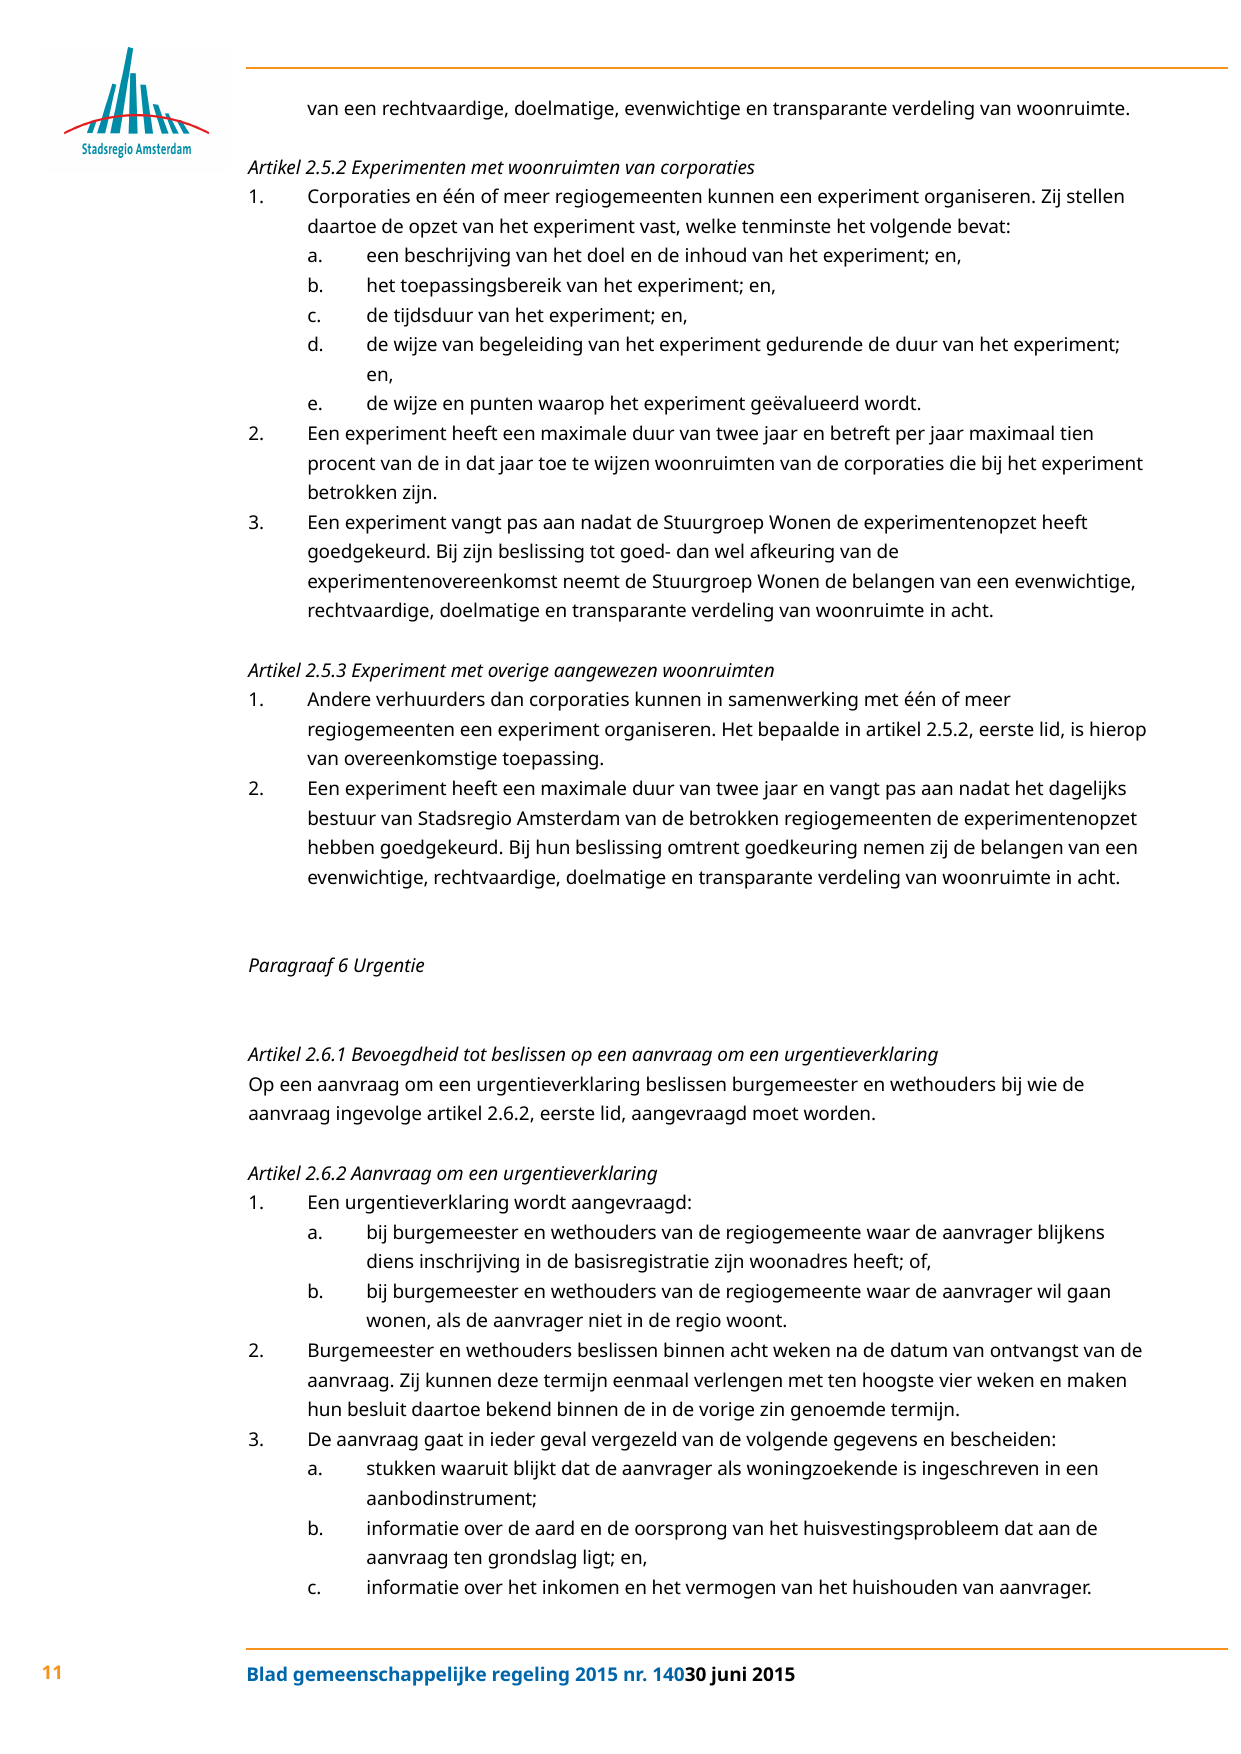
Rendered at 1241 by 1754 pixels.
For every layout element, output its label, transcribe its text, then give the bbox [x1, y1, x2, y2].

list informatie over de aard en de oorsprong van het huisvestingsprobleem dat aan de aanvraag ten grondslag ligt; en, [307, 1515, 1152, 1570]
text Op een aanvraag om een urgentieverklaring beslissen burgemeester en wethouders bij wie de aanvraag ingevolge artikel 2.6.2, eerste lid, aangevraagd moet worden. [248, 1071, 1152, 1126]
text Artikel 2.5.2 Experimenten met woonruimten van corporaties [248, 154, 1152, 180]
list de wijze en punten waarop het experiment geëvalueerd wordt. [307, 391, 1152, 416]
list Burgemeester en wethouders beslissen binnen acht weken na de datum van ontvangst van de aanvraag. Zij kunnen deze termijn eenmaal verlengen met ten hoogste vier weken en maken hun besluit daartoe bekend binnen de in de vorige zin genoemde termijn. [248, 1337, 1152, 1422]
list een beschrijving van het doel en de inhoud van het experiment; en, [307, 243, 1152, 268]
list bij burgemeester en wethouders van de regiogemeente waar de aanvrager blijkens diens inschrijving in de basisregistratie zijn woonadres heeft; of, [307, 1219, 1152, 1274]
list het toepassingsbereik van het experiment; en, [307, 272, 1152, 298]
list Een experiment heeft een maximale duur van twee jaar en betreft per jaar maximaal tien procent van de in dat jaar toe te wijzen woonruimten van de corporaties die bij het experiment betrokken zijn. [248, 420, 1152, 505]
list van een rechtvaardige, doelmatige, evenwichtige en transparante verdeling van woonruimte. [248, 95, 1152, 121]
list stukken waaruit blijkt dat de aanvrager als woningzoekende is ingeschreven in een aanbodinstrument; [307, 1456, 1152, 1511]
list de tijdsduur van het experiment; en, [307, 302, 1152, 328]
list Andere verhuurders dan corporaties kunnen in samenwerking met één of meer regiogemeenten een experiment organiseren. Het bepaalde in artikel 2.5.2, eerste lid, is hierop van overeenkomstige toepassing. [248, 686, 1152, 771]
text Paragraaf 6 Urgentie [248, 953, 1152, 978]
list Corporaties en één of meer regiogemeenten kunnen een experiment organiseren. Zij stellen daartoe de opzet van het experiment vast, welke tenminste het volgende bevat: [248, 183, 1152, 239]
list Een experiment heeft een maximale duur van twee jaar en vangt pas aan nadat het dagelijks bestuur van Stadsregio Amsterdam van de betrokken regiogemeenten de experimentenopzet hebben goedgekeurd. Bij hun beslissing omtrent goedkeuring nemen zij de belangen van een evenwichtige, rechtvaardige, doelmatige en transparante verdeling van woonruimte in acht. [248, 775, 1152, 890]
text Artikel 2.6.2 Aanvraag om een urgentieverklaring [248, 1160, 1152, 1186]
list de wijze van begeleiding van het experiment gedurende de duur van het experiment; en, [307, 331, 1152, 387]
list bij burgemeester en wethouders van de regiogemeente waar de aanvrager wil gaan wonen, als de aanvrager niet in de regio woont. [307, 1278, 1152, 1333]
text Artikel 2.6.1 Bevoegdheid tot beslissen op een aanvraag om een urgentieverklaring [248, 1041, 1152, 1067]
list Een experiment vangt pas aan nadat de Stuurgroep Wonen de experimentenopzet heeft goedgekeurd. Bij zijn beslissing tot goed- dan wel afkeuring van de experimentenovereenkomst neemt de Stuurgroep Wonen de belangen van een evenwichtige, rechtvaardige, doelmatige en transparante verdeling van woonruimte in acht. [248, 509, 1152, 623]
list informatie over het inkomen en het vermogen van het huishouden van aanvrager. [307, 1574, 1152, 1600]
picture [41, 47, 231, 172]
list De aanvraag gaat in ieder geval vergezeld van de volgende gegevens en bescheiden: [248, 1426, 1152, 1452]
text Artikel 2.5.3 Experiment met overige aangewezen woonruimten [248, 657, 1152, 683]
list Een urgentieverklaring wordt aangevraagd: [248, 1189, 1152, 1215]
